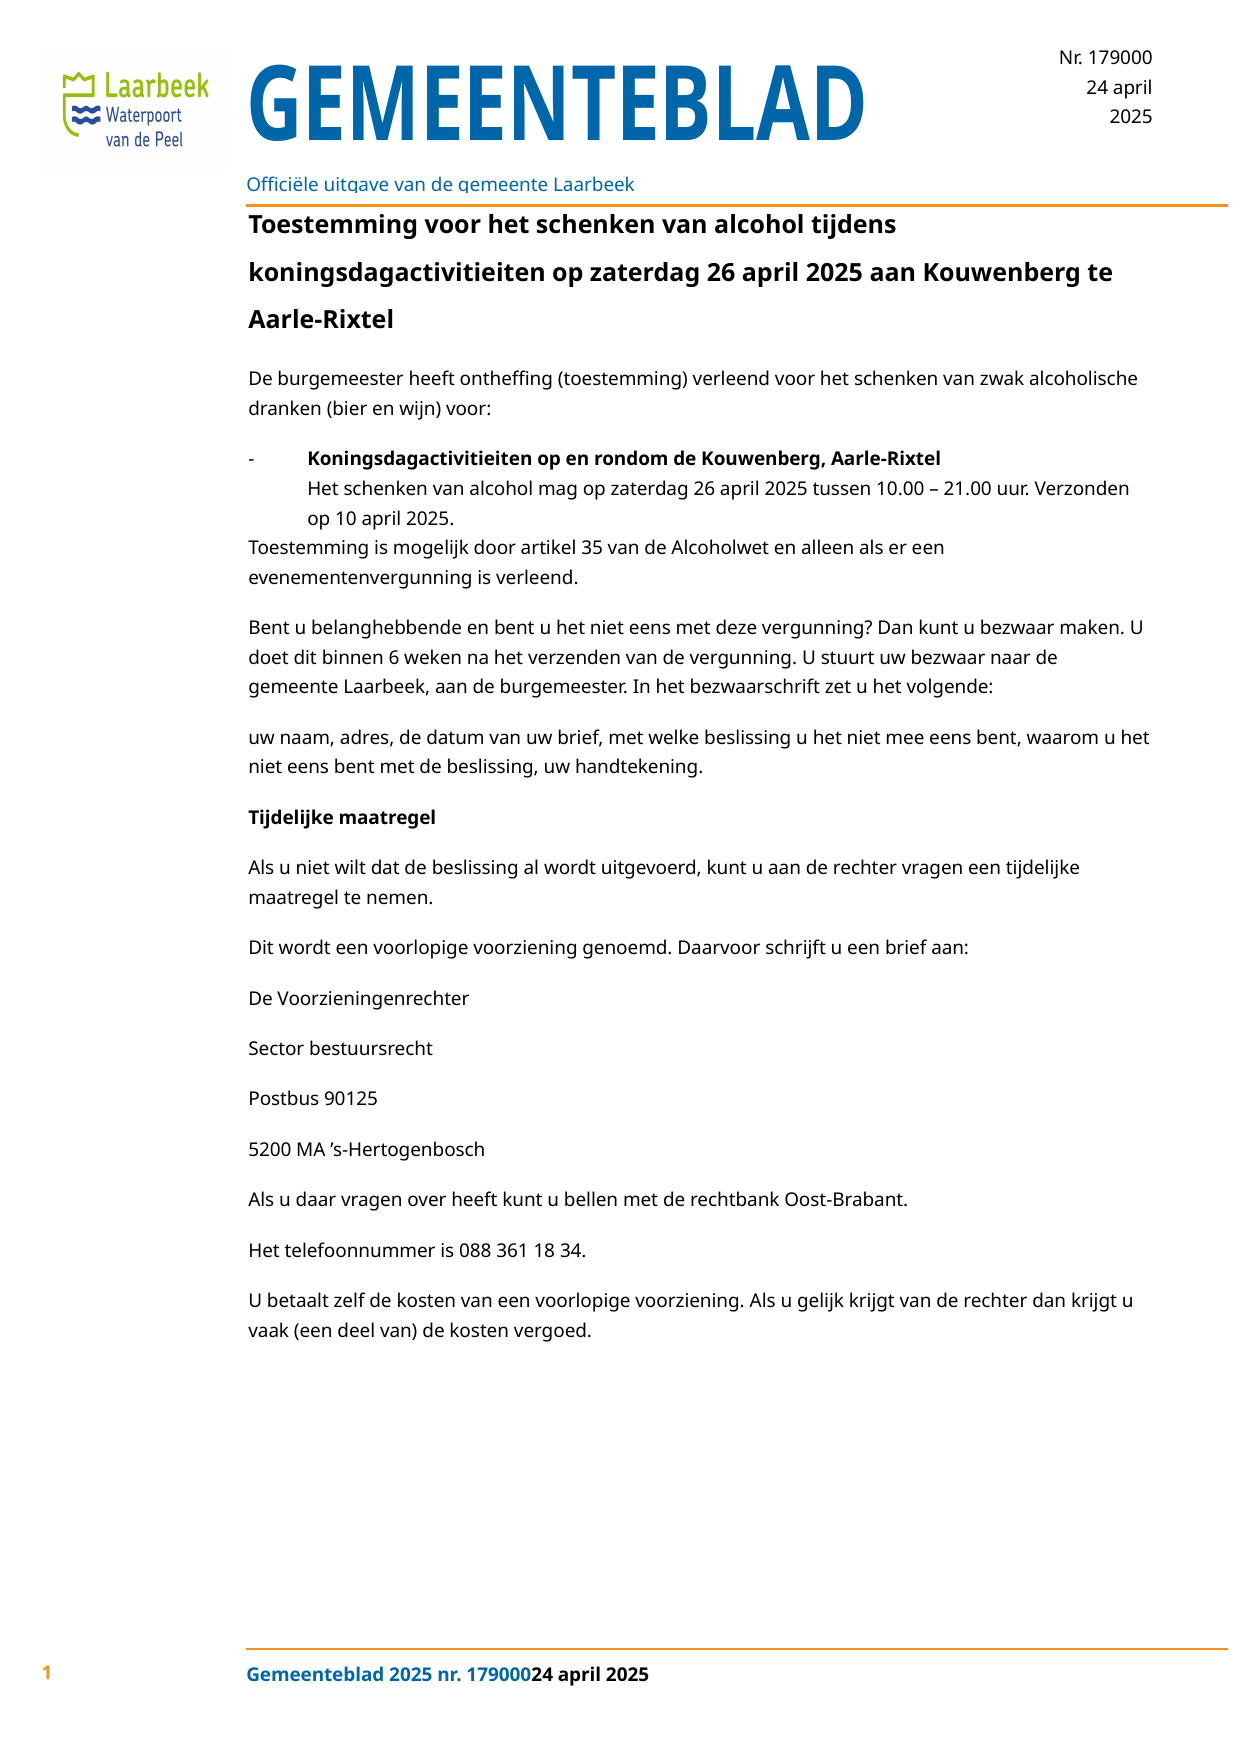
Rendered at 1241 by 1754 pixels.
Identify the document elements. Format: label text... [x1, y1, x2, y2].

text Dit wordt een voorlopige voorziening genoemd. Daarvoor schrijft u een brief aan: [248, 934, 1152, 960]
text Postbus 90125 [248, 1086, 1152, 1111]
text Bent u belanghebbende en bent u het niet eens met deze vergunning? Dan kunt u bezwaar maken. U doet dit binnen 6 weken na het verzenden van de vergunning. U stuurt uw bezwaar naar de gemeente Laarbeek, aan de burgemeester. In het bezwaarschrift zet u het volgende: [248, 614, 1152, 699]
text Het telefoonnummer is 088 361 18 34. [248, 1237, 1152, 1262]
text De burgemeester heeft ontheffing (toestemming) verleend voor het schenken van zwak alcoholische dranken (bier en wijn) voor: [248, 366, 1152, 421]
text Als u niet wilt dat de beslissing al wordt uitgevoerd, kunt u aan de rechter vragen een tijdelijke maatregel te nemen. [248, 854, 1152, 909]
text Toestemming voor het schenken van alcohol tijdens koningsdagactivitieiten op zaterdag 26 april 2025 aan Kouwenberg te Aarle-Rixtel [248, 207, 1152, 336]
text Sector bestuursrecht [248, 1035, 1152, 1061]
text Als u daar vragen over heeft kunt u bellen met de rechtbank Oost-Brabant. [248, 1186, 1152, 1212]
text Toestemming is mogelijk door artikel 35 van de Alcoholwet en alleen als er een evenementenvergunning is verleend. [248, 534, 1152, 589]
picture [41, 47, 231, 172]
text 5200 MA ’s-Hertogenbosch [248, 1136, 1152, 1162]
text uw naam, adres, de datum van uw brief, met welke beslissing u het niet mee eens bent, waarom u het niet eens bent met de beslissing, uw handtekening. [248, 724, 1152, 779]
list Koningsdagactivitieiten op en rondom de Kouwenberg, Aarle-Rixtel [248, 446, 1152, 471]
text De Voorzieningenrechter [248, 985, 1152, 1010]
list Het schenken van alcohol mag op zaterdag 26 april 2025 tussen 10.00 – 21.00 uur. Verzonden op 10 april 2025. [248, 475, 1152, 530]
text Tijdelijke maatregel [248, 804, 1152, 829]
text U betaalt zelf de kosten van een voorlopige voorziening. Als u gelijk krijgt van de rechter dan krijgt u vaak (een deel van) de kosten vergoed. [248, 1287, 1152, 1342]
